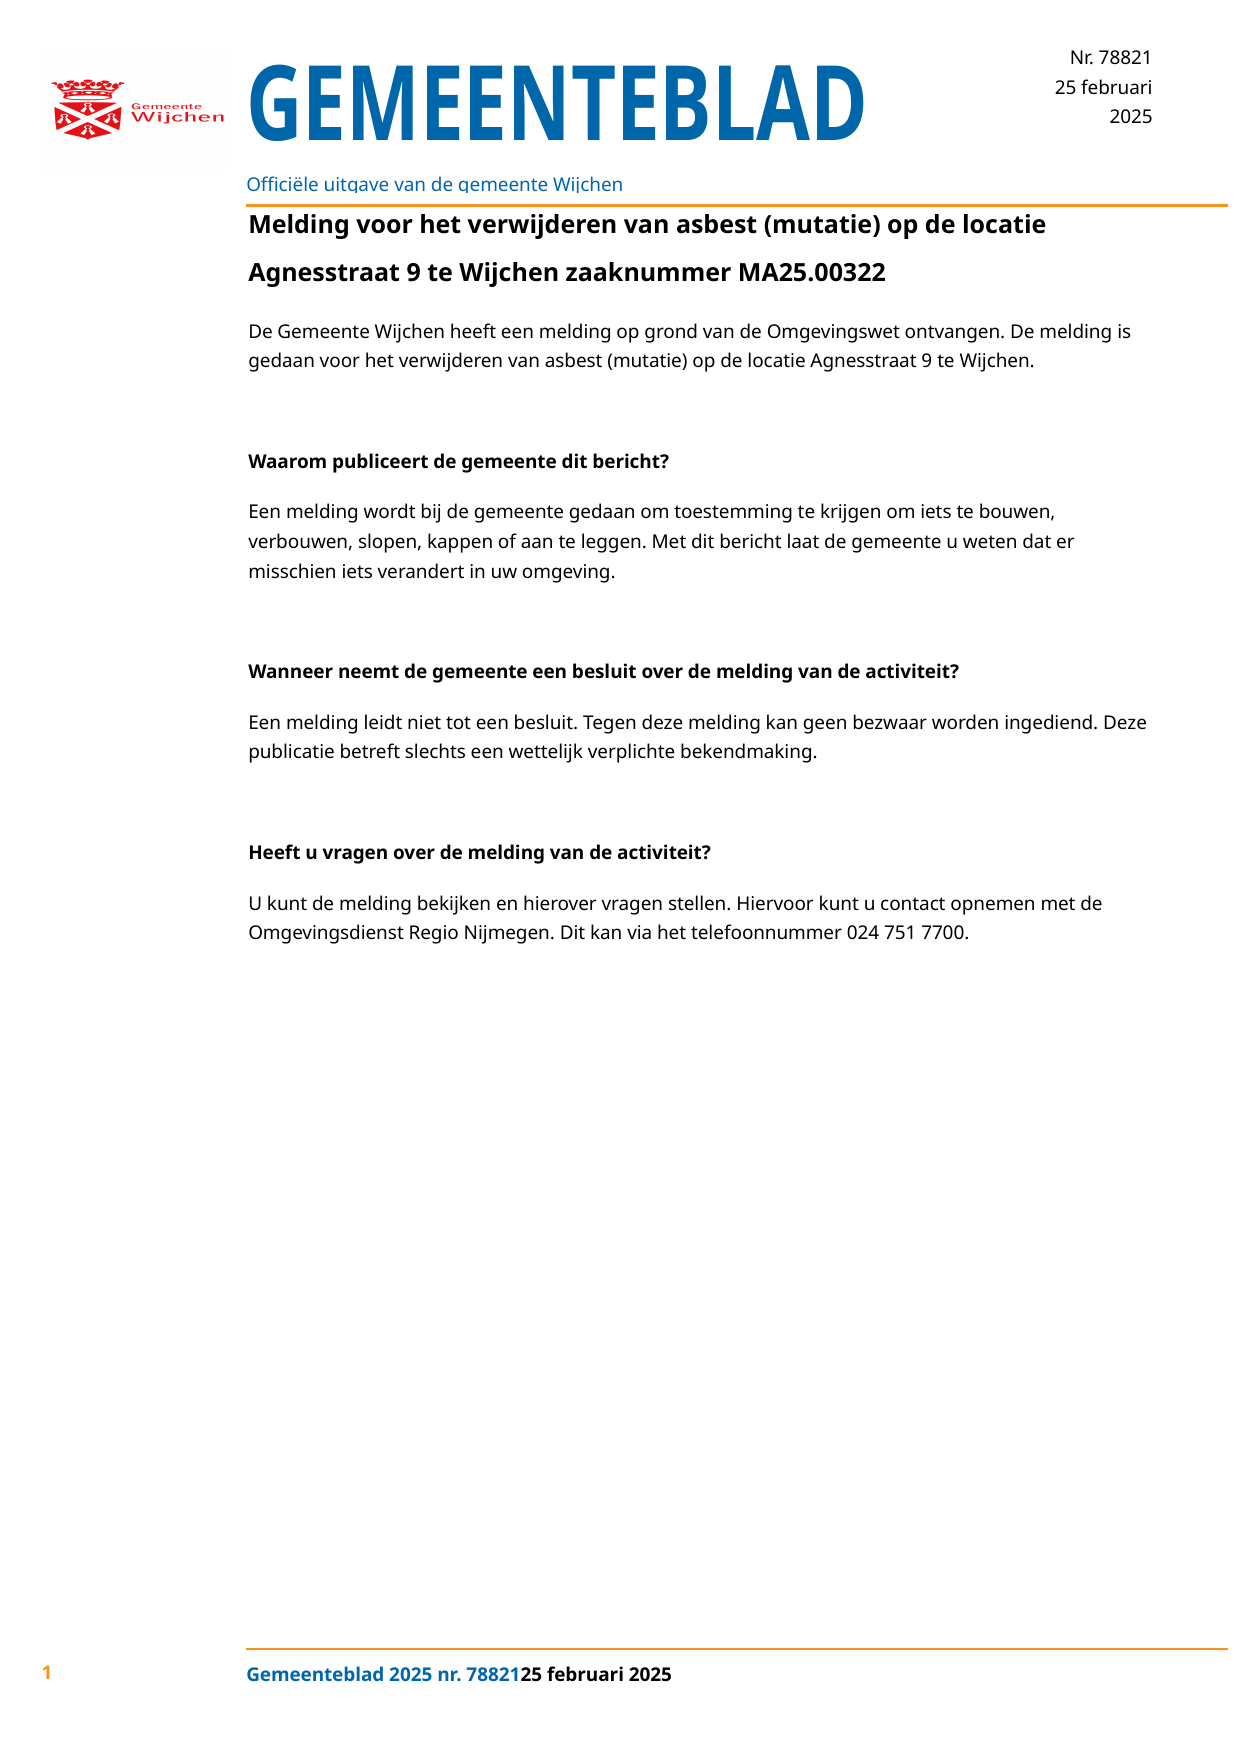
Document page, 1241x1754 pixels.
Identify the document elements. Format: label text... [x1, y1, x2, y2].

text De Gemeente Wijchen heeft een melding op grond van de Omgevingswet ontvangen. De melding is gedaan voor het verwijderen van asbest (mutatie) op de locatie Agnesstraat 9 te Wijchen. [248, 318, 1152, 373]
text Wanneer neemt de gemeente een besluit over de melding van de activiteit? [248, 659, 1152, 684]
text Een melding leidt niet tot een besluit. Tegen deze melding kan geen bezwaar worden ingediend. Deze publicatie betreft slechts een wettelijk verplichte bekendmaking. [248, 709, 1152, 764]
text U kunt de melding bekijken en hierover vragen stellen. Hiervoor kunt u contact opnemen met de Omgevingsdienst Regio Nijmegen. Dit kan via het telefoonnummer 024 751 7700. [248, 890, 1152, 945]
picture [41, 47, 231, 172]
text Melding voor het verwijderen van asbest (mutatie) op de locatie Agnesstraat 9 te Wijchen zaaknummer MA25.00322 [248, 207, 1152, 288]
text Een melding wordt bij de gemeente gedaan om toestemming te krijgen om iets te bouwen, verbouwen, slopen, kappen of aan te leggen. Met dit bericht laat de gemeente u weten dat er misschien iets verandert in uw omgeving. [248, 499, 1152, 584]
text Heeft u vragen over de melding van de activiteit? [248, 839, 1152, 865]
text Waarom publiceert de gemeente dit bericht? [248, 448, 1152, 474]
